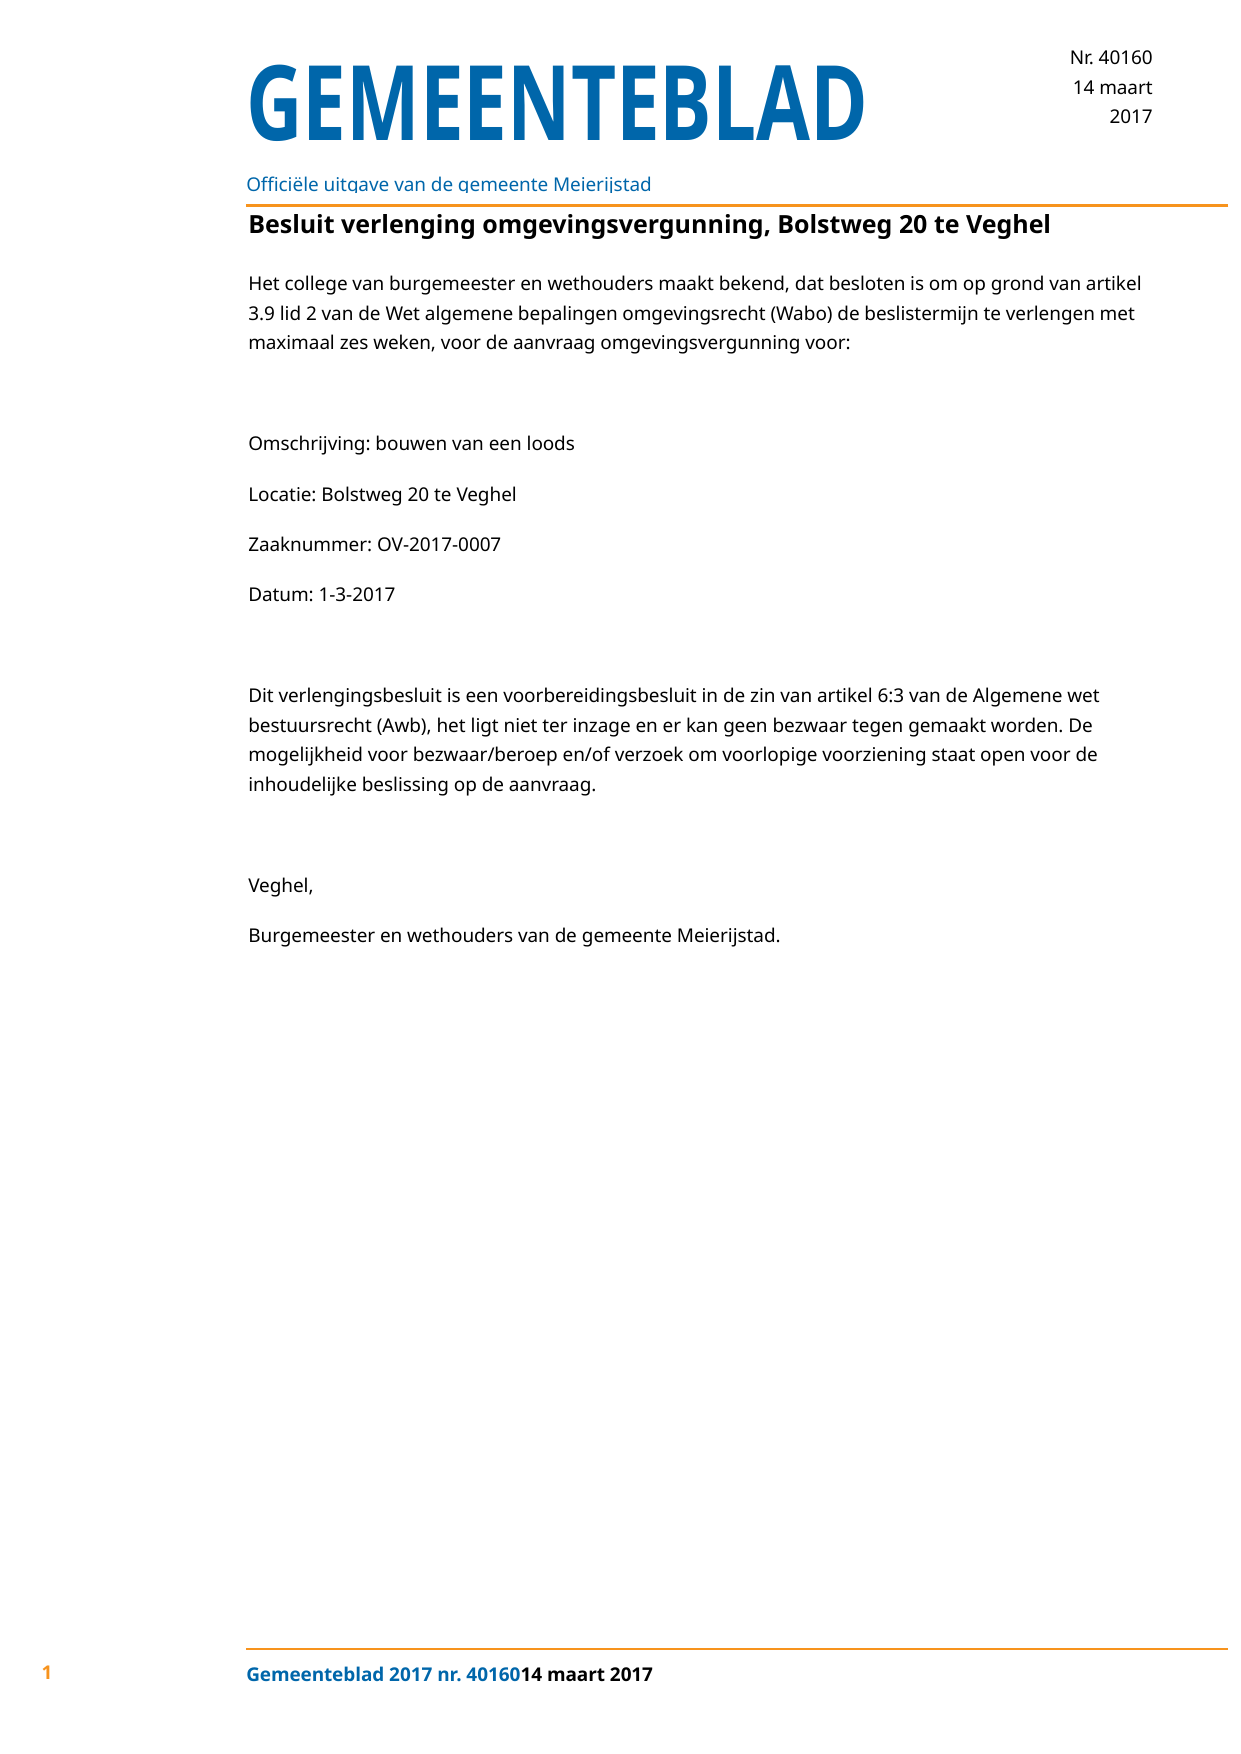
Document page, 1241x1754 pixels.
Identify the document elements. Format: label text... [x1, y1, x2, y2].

text Locatie: Bolstweg 20 te Veghel [248, 481, 1152, 506]
picture [41, 47, 231, 172]
text Omschrijving: bouwen van een loods [248, 430, 1152, 456]
text Het college van burgemeester en wethouders maakt bekend, dat besloten is om op grond van artikel 3.9 lid 2 van de Wet algemene bepalingen omgevingsrecht (Wabo) de beslistermijn te verlengen met maximaal zes weken, voor de aanvraag omgevingsvergunning voor: [248, 270, 1152, 355]
text Veghel, [248, 872, 1152, 898]
text Dit verlengingsbesluit is een voorbereidingsbesluit in de zin van artikel 6:3 van de Algemene wet bestuursrecht (Awb), het ligt niet ter inzage en er kan geen bezwaar tegen gemaakt worden. De mogelijkheid voor bezwaar/beroep en/of verzoek om voorlopige voorziening staat open voor de inhoudelijke beslissing op de aanvraag. [248, 682, 1152, 797]
text Zaaknummer: OV-2017-0007 [248, 531, 1152, 557]
text Besluit verlenging omgevingsvergunning, Bolstweg 20 te Veghel [248, 207, 1152, 241]
text Burgemeester en wethouders van de gemeente Meierijstad. [248, 922, 1152, 948]
text Datum: 1-3-2017 [248, 582, 1152, 607]
